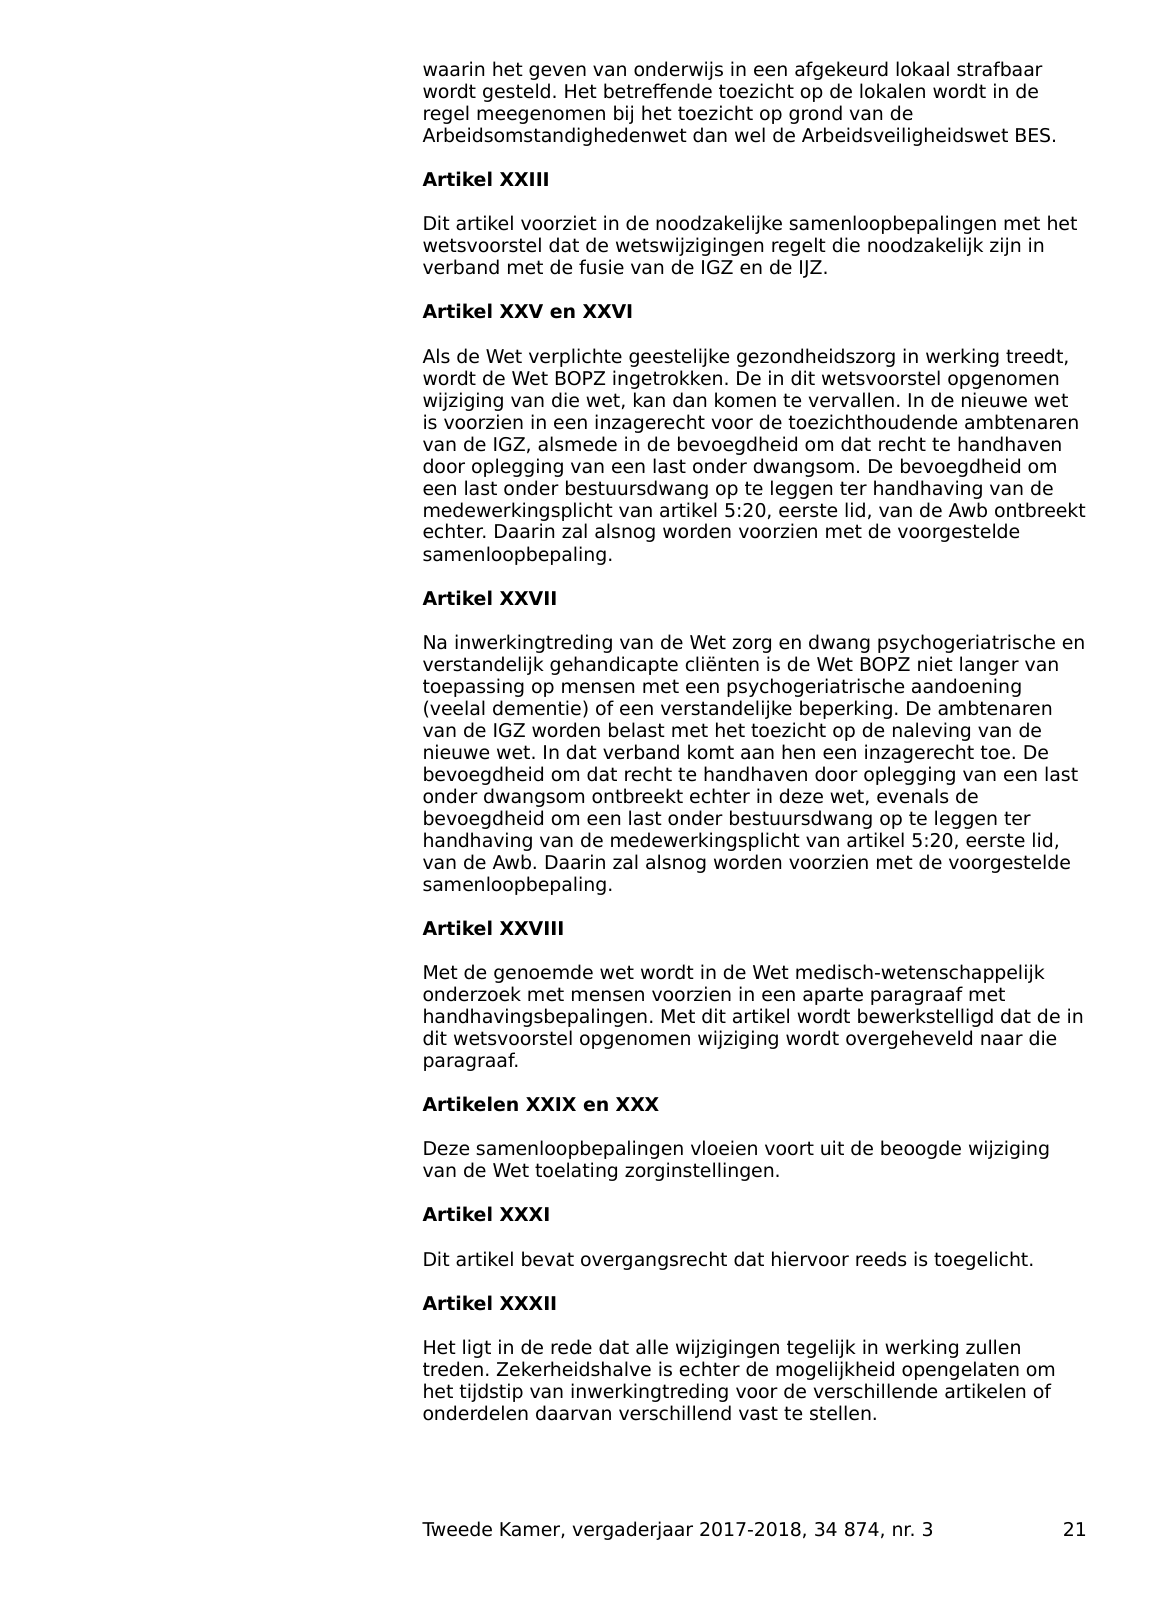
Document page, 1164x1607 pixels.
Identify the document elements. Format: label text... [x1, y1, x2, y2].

subtitle Artikel XXV en XXVI [422, 301, 1087, 323]
subtitle Artikelen XXIX en XXX [422, 1094, 1087, 1116]
text Deze samenloopbepalingen vloeien voort uit de beoogde wijziging van de Wet toelating zorginstellingen. [422, 1138, 1087, 1182]
text Na inwerkingtreding van de Wet zorg en dwang psychogeriatrische en verstandelijk gehandicapte cliënten is de Wet BOPZ niet langer van toepassing op mensen met een psychogeriatrische aandoening (veelal dementie) of een verstandelijke beperking. De ambtenaren van de IGZ worden belast met het toezicht op de naleving van de nieuwe wet. In dat verband komt aan hen een inzagerecht toe. De bevoegdheid om dat recht te handhaven door oplegging van een last onder dwangsom ontbreekt echter in deze wet, evenals de bevoegdheid om een last onder bestuursdwang op te leggen ter handhaving van de medewerkingsplicht van artikel 5:20, eerste lid, van de Awb. Daarin zal alsnog worden voorzien met de voorgestelde samenloopbepaling. [422, 632, 1087, 896]
text Dit artikel bevat overgangsrecht dat hiervoor reeds is toegelicht. [422, 1248, 1087, 1270]
subtitle Artikel XXXI [422, 1204, 1087, 1226]
text Met de genoemde wet wordt in de Wet medisch-wetenschappelijk onderzoek met mensen voorzien in een aparte paragraaf met handhavingsbepalingen. Met dit artikel wordt bewerkstelligd dat de in dit wetsvoorstel opgenomen wijziging wordt overgeheveld naar die paragraaf. [422, 962, 1087, 1072]
subtitle Artikel XXVIII [422, 918, 1087, 940]
subtitle Artikel XXIII [422, 169, 1087, 191]
text Het ligt in de rede dat alle wijzigingen tegelijk in werking zullen treden. Zekerheidshalve is echter de mogelijkheid opengelaten om het tijdstip van inwerkingtreding voor de verschillende artikelen of onderdelen daarvan verschillend vast te stellen. [422, 1337, 1087, 1425]
text waarin het geven van onderwijs in een afgekeurd lokaal strafbaar wordt gesteld. Het betreffende toezicht op de lokalen wordt in de regel meegenomen bij het toezicht op grond van de Arbeidsomstandighedenwet dan wel de Arbeidsveiligheidswet BES. [422, 59, 1087, 147]
subtitle Artikel XXVII [422, 588, 1087, 609]
subtitle Artikel XXXII [422, 1293, 1087, 1314]
text Dit artikel voorziet in de noodzakelijke samenloopbepalingen met het wetsvoorstel dat de wetswijzigingen regelt die noodzakelijk zijn in verband met de fusie van de IGZ en de IJZ. [422, 213, 1087, 279]
text Als de Wet verplichte geestelijke gezondheidszorg in werking treedt, wordt de Wet BOPZ ingetrokken. De in dit wetsvoorstel opgenomen wijziging van die wet, kan dan komen te vervallen. In de nieuwe wet is voorzien in een inzagerecht voor de toezichthoudende ambtenaren van de IGZ, alsmede in de bevoegdheid om dat recht te handhaven door oplegging van een last onder dwangsom. De bevoegdheid om een last onder bestuursdwang op te leggen ter handhaving van de medewerkingsplicht van artikel 5:20, eerste lid, van de Awb ontbreekt echter. Daarin zal alsnog worden voorzien met de voorgestelde samenloopbepaling. [422, 346, 1087, 565]
